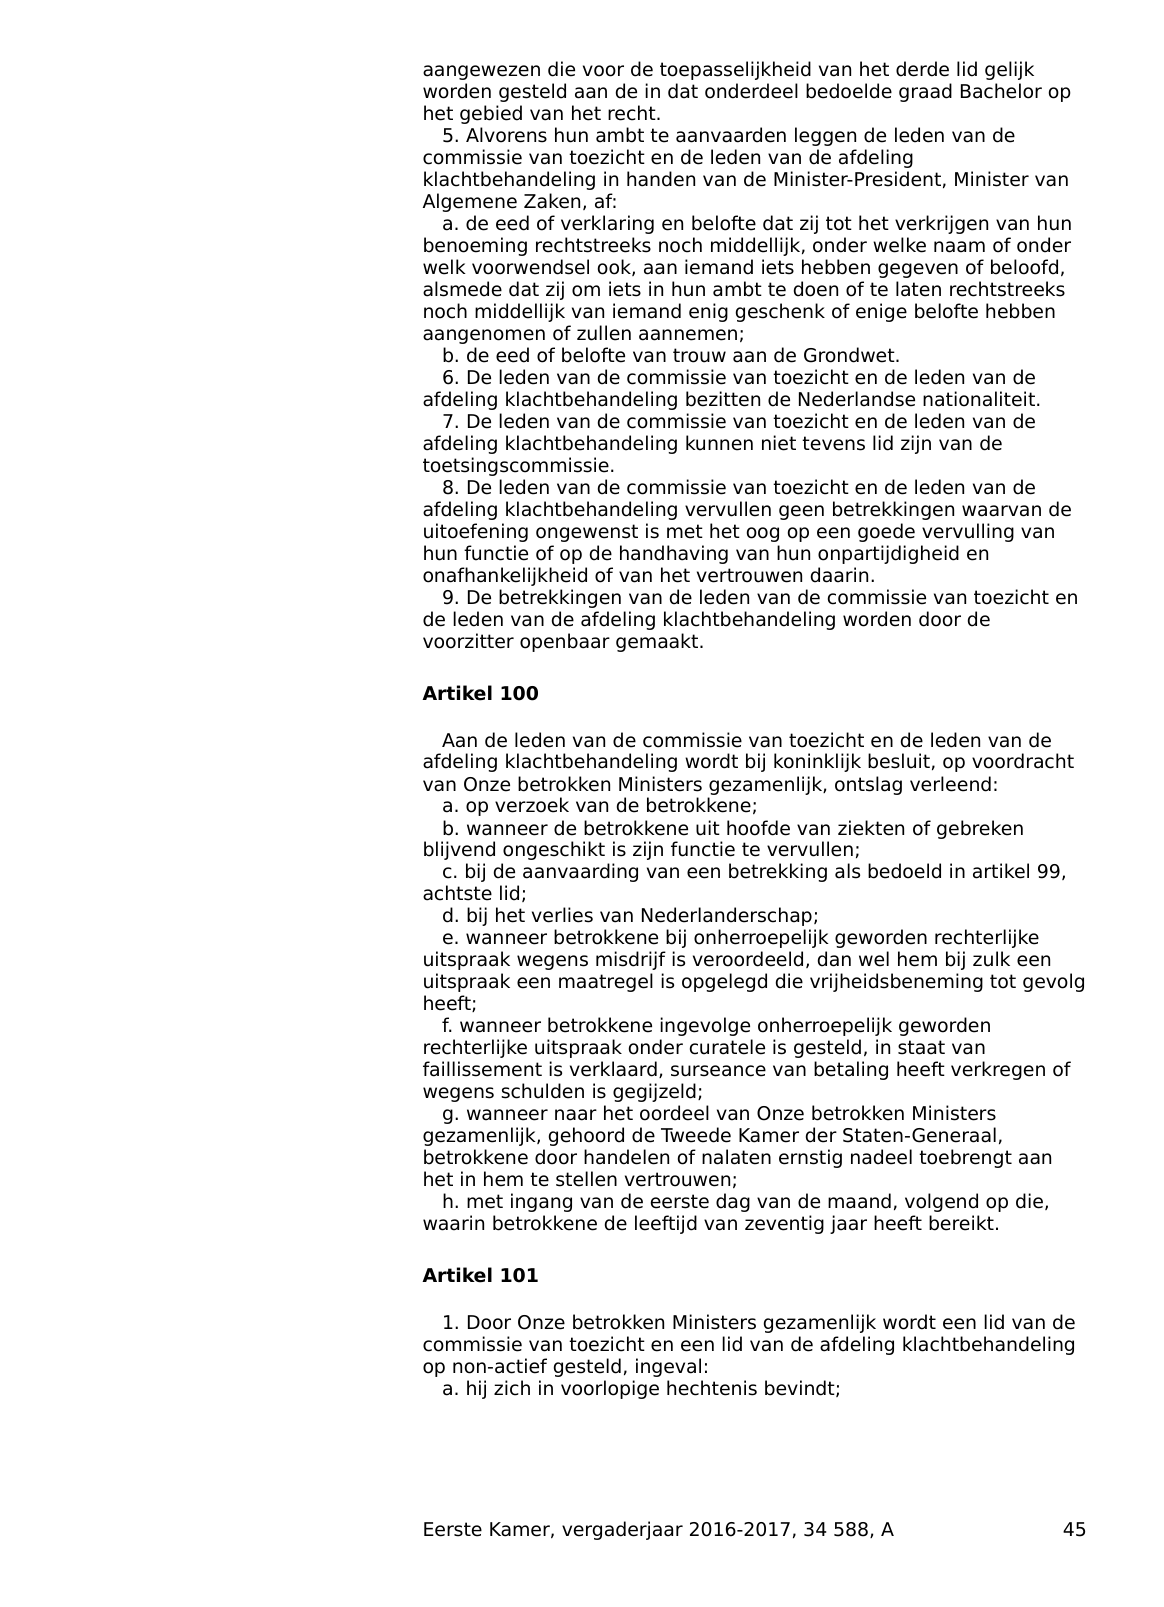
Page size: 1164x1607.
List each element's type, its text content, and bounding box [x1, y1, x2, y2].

text h. met ingang van de eerste dag van de maand, volgend op die, waarin betrokkene de leeftijd van zeventig jaar heeft bereikt. [422, 1191, 1087, 1235]
text 1. Door Onze betrokken Ministers gezamenlijk wordt een lid van de commissie van toezicht en een lid van de afdeling klachtbehandeling op non-actief gesteld, ingeval: [422, 1312, 1087, 1378]
subtitle Artikel 100 [422, 682, 1087, 704]
text e. wanneer betrokkene bij onherroepelijk geworden rechterlijke uitspraak wegens misdrijf is veroordeeld, dan wel hem bij zulk een uitspraak een maatregel is opgelegd die vrijheidsbeneming tot gevolg heeft; [422, 927, 1087, 1015]
subtitle Artikel 101 [422, 1265, 1087, 1287]
text 7. De leden van de commissie van toezicht en de leden van de afdeling klachtbehandeling kunnen niet tevens lid zijn van de toetsingscommissie. [422, 411, 1087, 477]
text a. de eed of verklaring en belofte dat zij tot het verkrijgen van hun benoeming rechtstreeks noch middellijk, onder welke naam of onder welk voorwendsel ook, aan iemand iets hebben gegeven of beloofd, alsmede dat zij om iets in hun ambt te doen of te laten rechtstreeks noch middellijk van iemand enig geschenk of enige belofte hebben aangenomen of zullen aannemen; [422, 213, 1087, 345]
text 8. De leden van de commissie van toezicht en de leden van de afdeling klachtbehandeling vervullen geen betrekkingen waarvan de uitoefening ongewenst is met het oog op een goede vervulling van hun functie of op de handhaving van hun onpartijdigheid en onafhankelijkheid of van het vertrouwen daarin. [422, 477, 1087, 587]
text d. bij het verlies van Nederlanderschap; [422, 905, 1087, 927]
text Aan de leden van de commissie van toezicht en de leden van de afdeling klachtbehandeling wordt bij koninklijk besluit, op voordracht van Onze betrokken Ministers gezamenlijk, ontslag verleend: [422, 729, 1087, 795]
text a. hij zich in voorlopige hechtenis bevindt; [422, 1378, 1087, 1400]
text 5. Alvorens hun ambt te aanvaarden leggen de leden van de commissie van toezicht en de leden van de afdeling klachtbehandeling in handen van de Minister-President, Minister van Algemene Zaken, af: [422, 125, 1087, 213]
text aangewezen die voor de toepasselijkheid van het derde lid gelijk worden gesteld aan de in dat onderdeel bedoelde graad Bachelor op het gebied van het recht. [422, 59, 1087, 125]
text b. wanneer de betrokkene uit hoofde van ziekten of gebreken blijvend ongeschikt is zijn functie te vervullen; [422, 817, 1087, 861]
text 6. De leden van de commissie van toezicht en de leden van de afdeling klachtbehandeling bezitten de Nederlandse nationaliteit. [422, 367, 1087, 411]
text b. de eed of belofte van trouw aan de Grondwet. [422, 345, 1087, 367]
text 9. De betrekkingen van de leden van de commissie van toezicht en de leden van de afdeling klachtbehandeling worden door de voorzitter openbaar gemaakt. [422, 587, 1087, 652]
text a. op verzoek van de betrokkene; [422, 795, 1087, 817]
text f. wanneer betrokkene ingevolge onherroepelijk geworden rechterlijke uitspraak onder curatele is gesteld, in staat van faillissement is verklaard, surseance van betaling heeft verkregen of wegens schulden is gegijzeld; [422, 1015, 1087, 1103]
text g. wanneer naar het oordeel van Onze betrokken Ministers gezamenlijk, gehoord de Tweede Kamer der Staten-Generaal, betrokkene door handelen of nalaten ernstig nadeel toebrengt aan het in hem te stellen vertrouwen; [422, 1103, 1087, 1191]
text c. bij de aanvaarding van een betrekking als bedoeld in artikel 99, achtste lid; [422, 861, 1087, 905]
